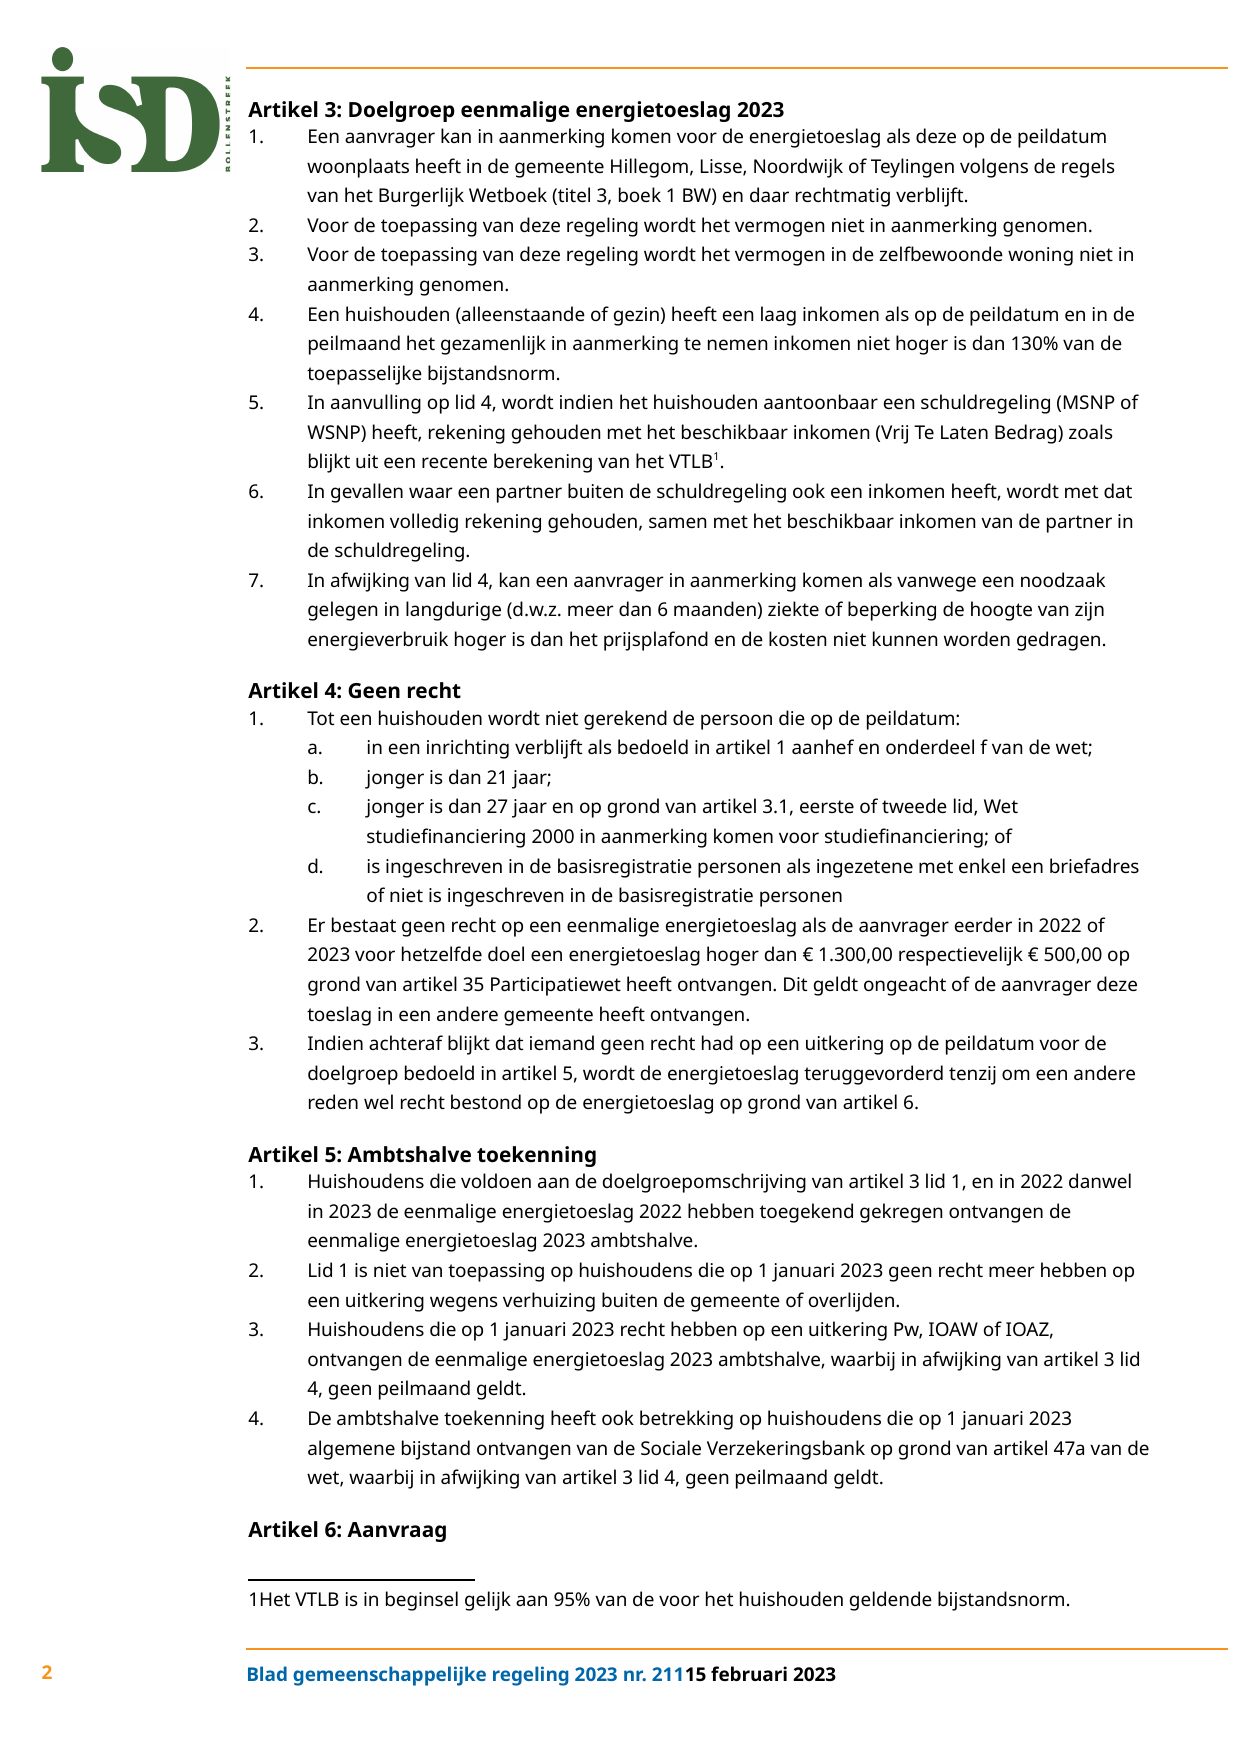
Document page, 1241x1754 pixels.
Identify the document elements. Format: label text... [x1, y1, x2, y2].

list Het VTLB is in beginsel gelijk aan 95% van de voor het huishouden geldende bijstandsnorm. [248, 1586, 1152, 1612]
list In aanvulling op lid 4, wordt indien het huishouden aantoonbaar een schuldregeling (MSNP of WSNP) heeft, rekening gehouden met het beschikbaar inkomen (Vrij Te Laten Bedrag) zoals blijkt uit een recente berekening van het VTLB. [248, 389, 1152, 474]
list Huishoudens die voldoen aan de doelgroepomschrijving van artikel 3 lid 1, en in 2022 danwel in 2023 de eenmalige energietoeslag 2022 hebben toegekend gekregen ontvangen de eenmalige energietoeslag 2023 ambtshalve. [248, 1168, 1152, 1253]
text Artikel 4: Geen recht [248, 677, 1152, 705]
list Huishoudens die op 1 januari 2023 recht hebben op een uitkering Pw, IOAW of IOAZ, ontvangen de eenmalige energietoeslag 2023 ambtshalve, waarbij in afwijking van artikel 3 lid 4, geen peilmaand geldt. [248, 1316, 1152, 1401]
text Artikel 6: Aanvraag [248, 1515, 1152, 1543]
list in een inrichting verblijft als bedoeld in artikel 1 aanhef en onderdeel f van de wet; [307, 734, 1152, 760]
text Artikel 3: Doelgroep eenmalige energietoeslag 2023 [248, 95, 1152, 123]
list jonger is dan 27 jaar en op grond van artikel 3.1, eerste of tweede lid, Wet studiefinanciering 2000 in aanmerking komen voor studiefinanciering; of [307, 794, 1152, 849]
list is ingeschreven in de basisregistratie personen als ingezetene met enkel een briefadres of niet is ingeschreven in de basisregistratie personen [307, 853, 1152, 908]
list In gevallen waar een partner buiten de schuldregeling ook een inkomen heeft, wordt met dat inkomen volledig rekening gehouden, samen met het beschikbaar inkomen van de partner in de schuldregeling. [248, 478, 1152, 563]
list Lid 1 is niet van toepassing op huishoudens die op 1 januari 2023 geen recht meer hebben op een uitkering wegens verhuizing buiten de gemeente of overlijden. [248, 1257, 1152, 1312]
list Een aanvrager kan in aanmerking komen voor de energietoeslag als deze op de peildatum woonplaats heeft in de gemeente Hillegom, Lisse, Noordwijk of Teylingen volgens de regels van het Burgerlijk Wetboek (titel 3, boek 1 BW) en daar rechtmatig verblijft. [248, 123, 1152, 208]
list Tot een huishouden wordt niet gerekend de persoon die op de peildatum: [248, 705, 1152, 731]
list jonger is dan 21 jaar; [307, 764, 1152, 790]
list De ambtshalve toekenning heeft ook betrekking op huishoudens die op 1 januari 2023 algemene bijstand ontvangen van de Sociale Verzekeringsbank op grond van artikel 47a van de wet, waarbij in afwijking van artikel 3 lid 4, geen peilmaand geldt. [248, 1405, 1152, 1490]
list In afwijking van lid 4, kan een aanvrager in aanmerking komen als vanwege een noodzaak gelegen in langdurige (d.w.z. meer dan 6 maanden) ziekte of beperking de hoogte van zijn energieverbruik hoger is dan het prijsplafond en de kosten niet kunnen worden gedragen. [248, 567, 1152, 652]
list Voor de toepassing van deze regeling wordt het vermogen in de zelfbewoonde woning niet in aanmerking genomen. [248, 242, 1152, 297]
list Er bestaat geen recht op een eenmalige energietoeslag als de aanvrager eerder in 2022 of 2023 voor hetzelfde doel een energietoeslag hoger dan € 1.300,00 respectievelijk € 500,00 op grond van artikel 35 Participatiewet heeft ontvangen. Dit geldt ongeacht of de aanvrager deze toeslag in een andere gemeente heeft ontvangen. [248, 912, 1152, 1027]
list Een huishouden (alleenstaande of gezin) heeft een laag inkomen als op de peildatum en in de peilmaand het gezamenlijk in aanmerking te nemen inkomen niet hoger is dan 130% van de toepasselijke bijstandsnorm. [248, 301, 1152, 386]
list Indien achteraf blijkt dat iemand geen recht had op een uitkering op de peildatum voor de doelgroep bedoeld in artikel 5, wordt de energietoeslag teruggevorderd tenzij om een andere reden wel recht bestond op de energietoeslag op grond van artikel 6. [248, 1030, 1152, 1115]
text Artikel 5: Ambtshalve toekenning [248, 1140, 1152, 1168]
list Voor de toepassing van deze regeling wordt het vermogen niet in aanmerking genomen. [248, 212, 1152, 238]
picture [41, 47, 231, 172]
